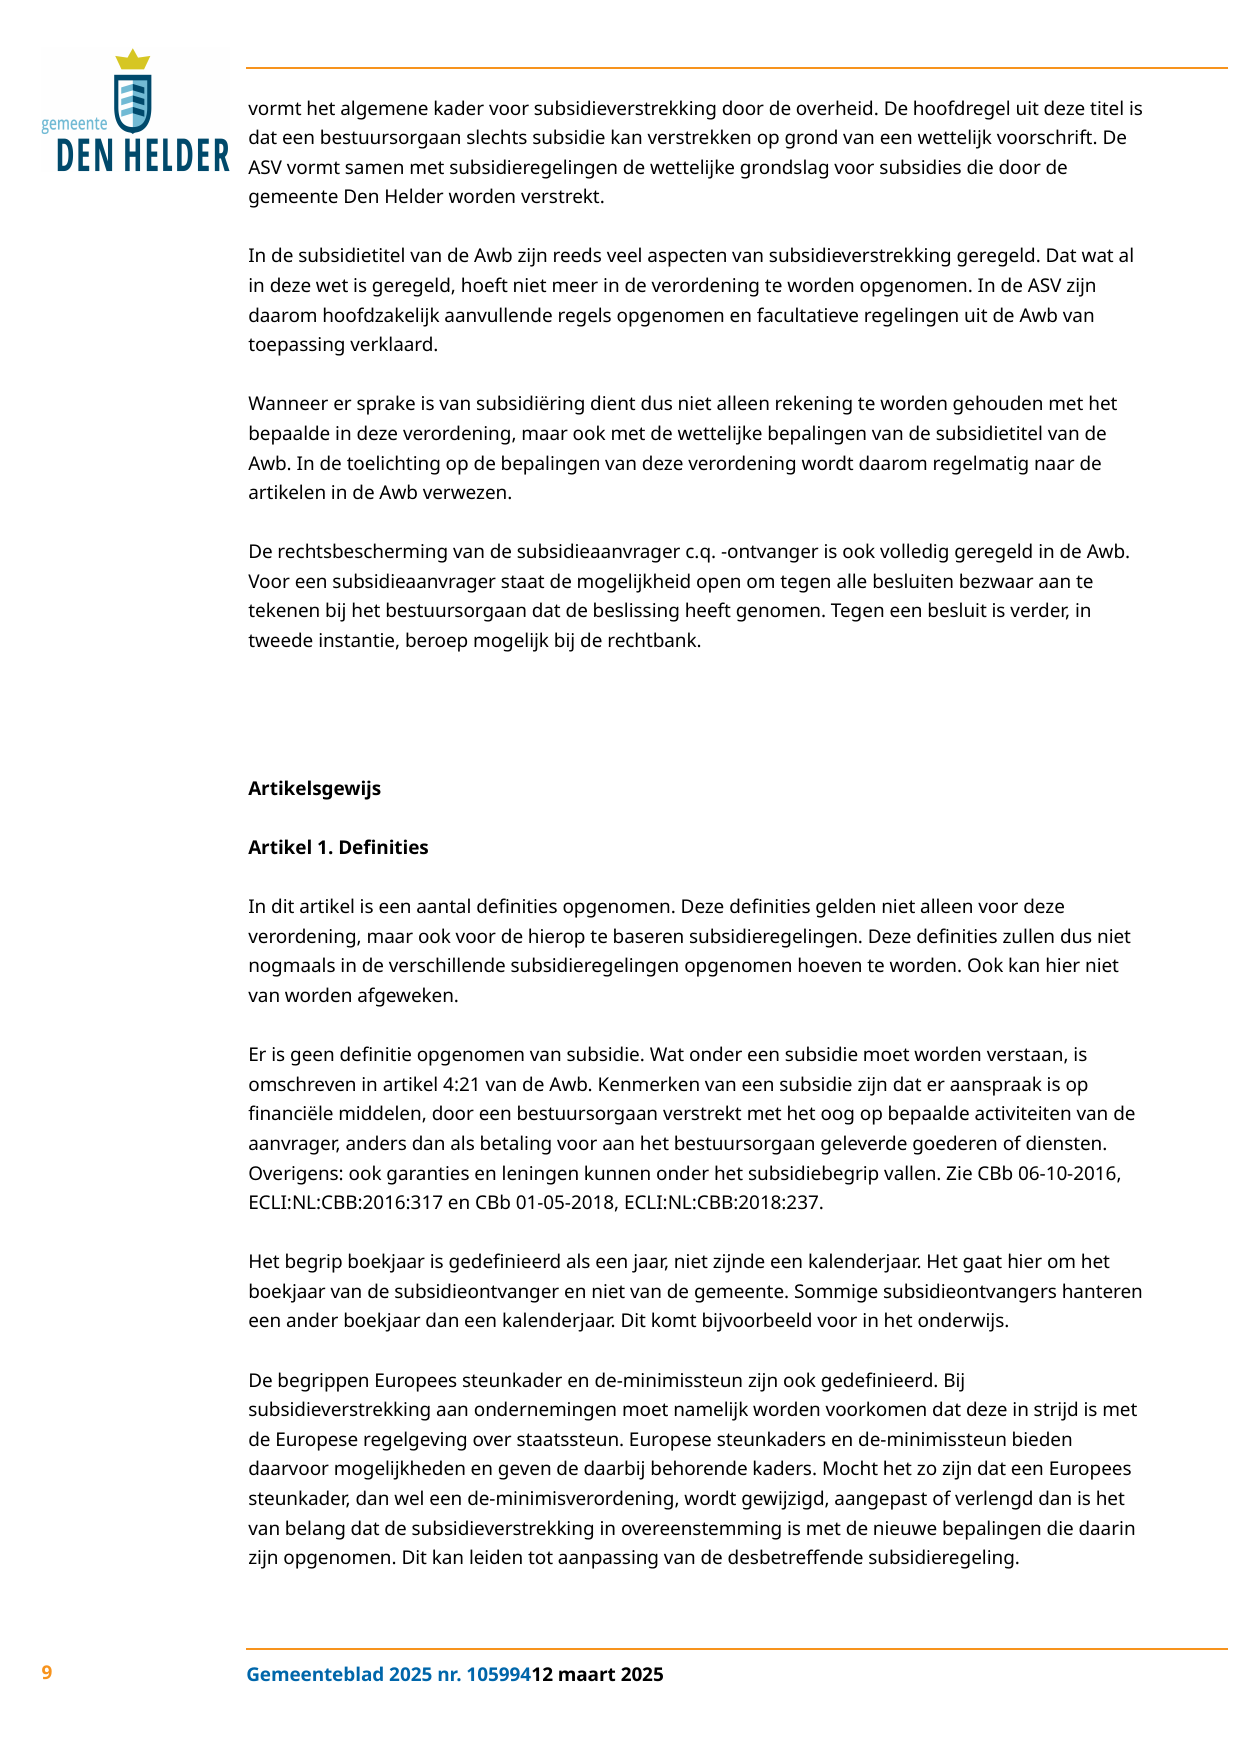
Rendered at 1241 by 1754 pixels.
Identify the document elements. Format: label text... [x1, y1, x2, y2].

picture [100, 154, 106, 172]
picture [41, 47, 231, 172]
picture [130, 157, 135, 172]
text De rechtsbescherming van de subsidieaanvrager c.q. -ontvanger is ook volledig geregeld in de Awb. Voor een subsidieaanvrager staat de mogelijkheid open om tegen alle besluiten bezwaar aan te tekenen bij het bestuursorgaan dat de beslissing heeft genomen. Tegen een besluit is verder, in tweede instantie, beroep mogelijk bij de rechtbank. [248, 538, 1152, 653]
text In de subsidietitel van de Awb zijn reeds veel aspecten van subsidieverstrekking geregeld. Dat wat al in deze wet is geregeld, hoeft niet meer in de verordening te worden opgenomen. In de ASV zijn daarom hoofdzakelijk aanvullende regels opgenomen en facultatieve regelingen uit de Awb van toepassing verklaard. [248, 243, 1152, 357]
text Artikel 1. Definities [248, 834, 1152, 860]
picture [63, 144, 68, 165]
text Wanneer er sprake is van subsidiëring dient dus niet alleen rekening te worden gehouden met het bepaalde in deze verordening, maar ook met de wettelijke bepalingen van de subsidietitel van de Awb. In de toelichting op de bepalingen van deze verordening wordt daarom regelmatig naar de artikelen in de Awb verwezen. [248, 391, 1152, 505]
text Artikelsgewijs [248, 775, 1152, 801]
text De begrippen Europees steunkader en de-minimissteun zijn ook gedefinieerd. Bij subsidieverstrekking aan ondernemingen moet namelijk worden voorkomen dat deze in strijd is met de Europese regelgeving over staatssteun. Europese steunkaders en de-minimissteun bieden daarvoor mogelijkheden en geven de daarbij behorende kaders. Mocht het zo zijn dat een Europees steunkader, dan wel een de-minimisverordening, wordt gewijzigd, aangepast of verlengd dan is het van belang dat de subsidieverstrekking in overeenstemming is met de nieuwe bepalingen die daarin zijn opgenomen. Dit kan leiden tot aanpassing van de desbetreffende subsidieregeling. [248, 1367, 1152, 1570]
text Er is geen definitie opgenomen van subsidie. Wat onder een subsidie moet worden verstaan, is omschreven in artikel 4:21 van de Awb. Kenmerken van een subsidie zijn dat er aanspraak is op financiële middelen, door een bestuursorgaan verstrekt met het oog op bepaalde activiteiten van de aanvrager, anders dan als betaling voor aan het bestuursorgaan geleverde goederen of diensten. Overigens: ook garanties en leningen kunnen onder het subsidiebegrip vallen. Zie CBb 06-10-2016, ECLI:NL:CBB:2016:317 en CBb 01-05-2018, ECLI:NL:CBB:2018:237. [248, 1041, 1152, 1215]
picture [182, 144, 187, 165]
picture [220, 160, 224, 172]
text vormt het algemene kader voor subsidieverstrekking door de overheid. De hoofdregel uit deze titel is dat een bestuursorgaan slechts subsidie kan verstrekken op grond van een wettelijk voorschrift. De ASV vormt samen met subsidieregelingen de wettelijke grondslag voor subsidies die door de gemeente Den Helder worden verstrekt. [248, 95, 1152, 209]
text In dit artikel is een aantal definities opgenomen. Deze definities gelden niet alleen voor deze verordening, maar ook voor de hierop te baseren subsidieregelingen. Deze definities zullen dus niet nogmaals in de verschillende subsidieregelingen opgenomen hoeven te worden. Ook kan hier niet van worden afgeweken. [248, 893, 1152, 1008]
text Het begrip boekjaar is gedefinieerd als een jaar, niet zijnde een kalenderjaar. Het gaat hier om het boekjaar van de subsidieontvanger en niet van de gemeente. Sommige subsidieontvangers hanteren een ander boekjaar dan een kalenderjaar. Dit komt bijvoorbeeld voor in het onderwijs. [248, 1248, 1152, 1333]
